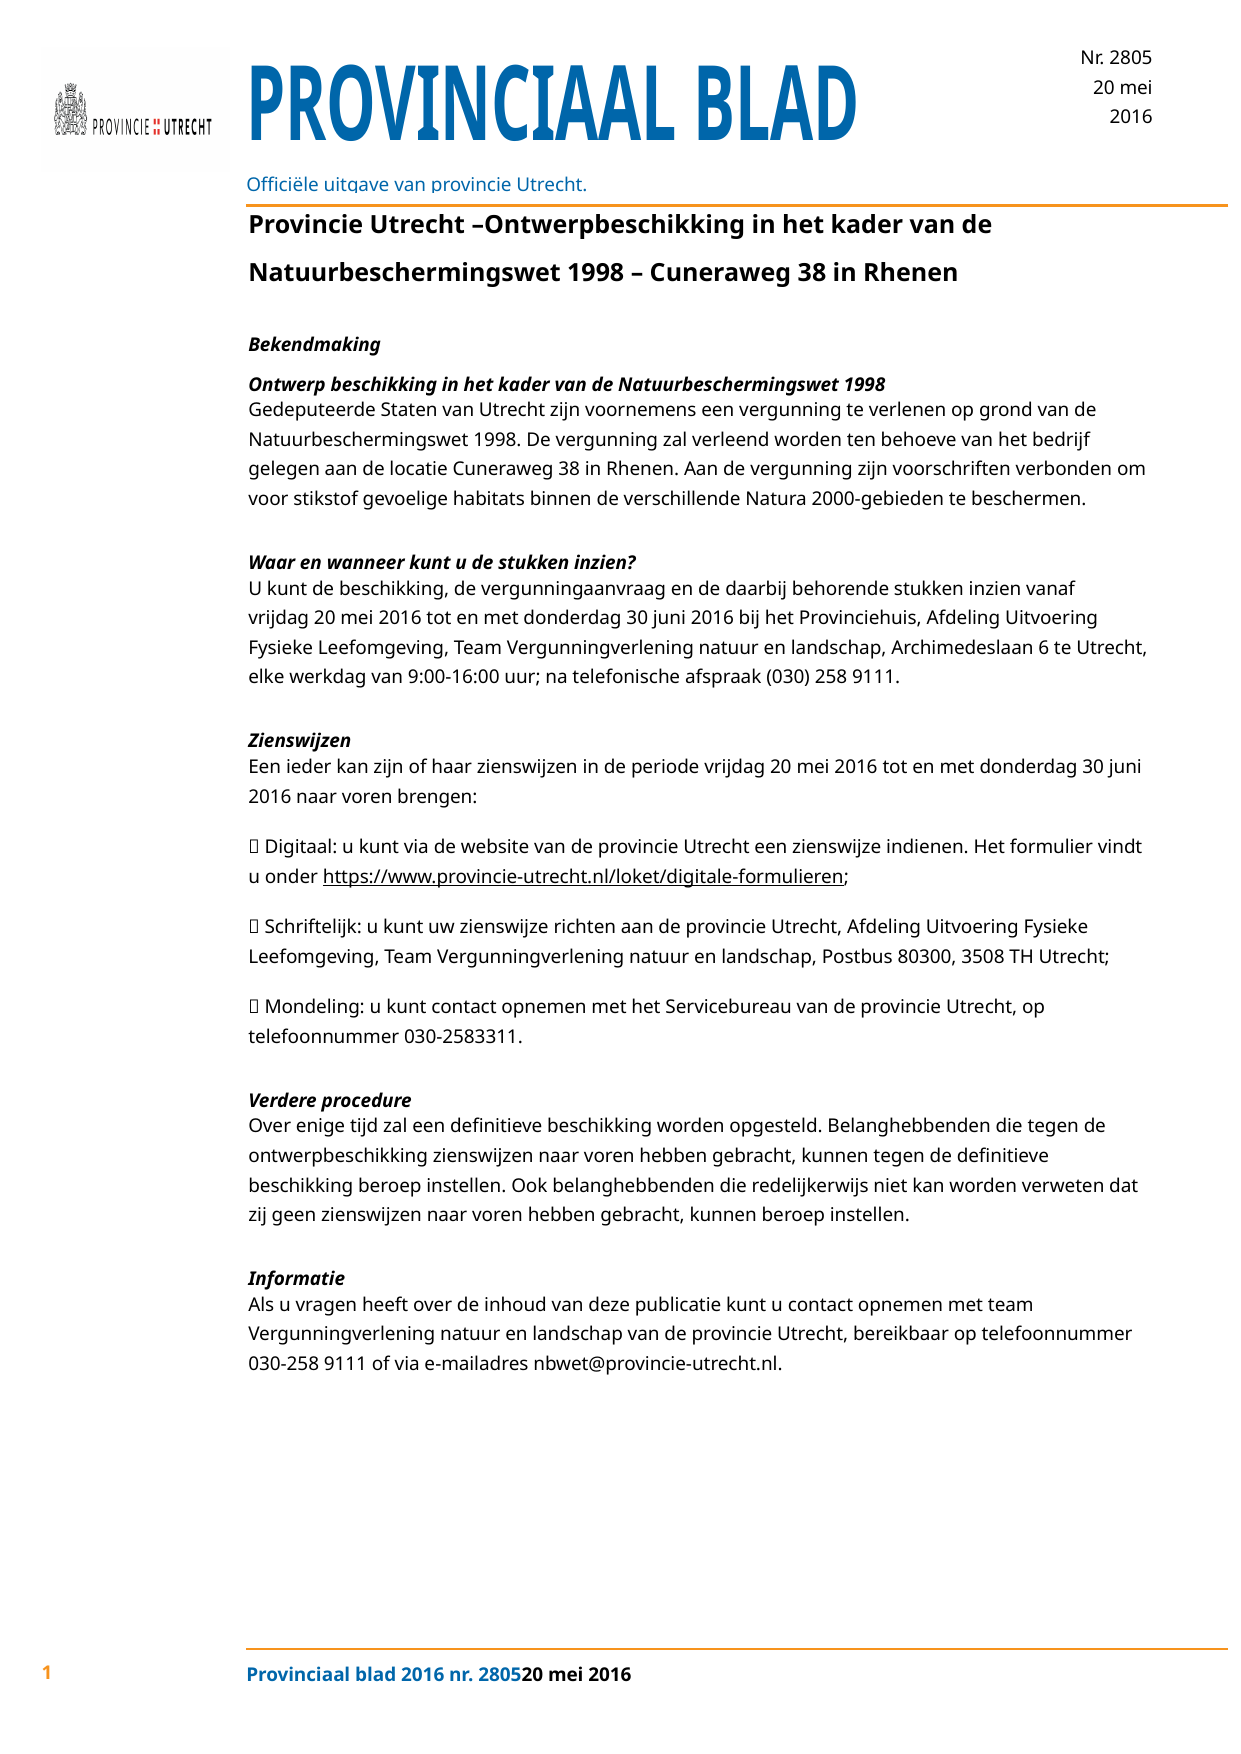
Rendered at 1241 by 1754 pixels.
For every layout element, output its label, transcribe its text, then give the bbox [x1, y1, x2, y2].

picture [41, 47, 231, 172]
text Informatie [248, 1265, 1152, 1291]
text Als u vragen heeft over de inhoud van deze publicatie kunt u contact opnemen met team Vergunningverlening natuur en landschap van de provincie Utrecht, bereikbaar op telefoonnummer 030-258 9111 of via e-mailadres nbwet@provincie-utrecht.nl. [248, 1291, 1152, 1376]
text  Mondeling: u kunt contact opnemen met het Servicebureau van de provincie Utrecht, op telefoonnummer 030-2583311. [248, 993, 1152, 1049]
text Provincie Utrecht –Ontwerpbeschikking in het kader van de Natuurbeschermingswet 1998 – Cuneraweg 38 in Rhenen [248, 207, 1152, 288]
text Verdere procedure [248, 1087, 1152, 1113]
text Een ieder kan zijn of haar zienswijzen in de periode vrijdag 20 mei 2016 tot en met donderdag 30 juni 2016 naar voren brengen: [248, 753, 1152, 809]
text U kunt de beschikking, de vergunningaanvraag en de daarbij behorende stukken inzien vanaf vrijdag 20 mei 2016 tot en met donderdag 30 juni 2016 bij het Provinciehuis, Afdeling Uitvoering Fysieke Leefomgeving, Team Vergunningverlening natuur en landschap, Archimedeslaan 6 te Utrecht, elke werkdag van 9:00-16:00 uur; na telefonische afspraak (030) 258 9111. [248, 575, 1152, 689]
text Bekendmaking [248, 331, 1152, 357]
text Over enige tijd zal een definitieve beschikking worden opgesteld. Belanghebbenden die tegen de ontwerpbeschikking zienswijzen naar voren hebben gebracht, kunnen tegen de definitieve beschikking beroep instellen. Ook belanghebbenden die redelijkerwijs niet kan worden verweten dat zij geen zienswijzen naar voren hebben gebracht, kunnen beroep instellen. [248, 1113, 1152, 1227]
text  Schriftelijk: u kunt uw zienswijze richten aan de provincie Utrecht, Afdeling Uitvoering Fysieke Leefomgeving, Team Vergunningverlening natuur en landschap, Postbus 80300, 3508 TH Utrecht; [248, 913, 1152, 969]
text Zienswijzen [248, 728, 1152, 753]
text Gedeputeerde Staten van Utrecht zijn voornemens een vergunning te verlenen op grond van de Natuurbeschermingswet 1998. De vergunning zal verleend worden ten behoeve van het bedrijf gelegen aan de locatie Cuneraweg 38 in Rhenen. Aan de vergunning zijn voorschriften verbonden om voor stikstof gevoelige habitats binnen de verschillende Natura 2000-gebieden te beschermen. [248, 396, 1152, 511]
text Waar en wanneer kunt u de stukken inzien? [248, 549, 1152, 575]
text  Digitaal: u kunt via de website van de provincie Utrecht een zienswijze indienen. Het formulier vindt u onder https://www.provincie-utrecht.nl/loket/digitale-formulieren; [248, 833, 1152, 889]
text Ontwerp beschikking in het kader van de Natuurbeschermingswet 1998 [248, 371, 1152, 396]
